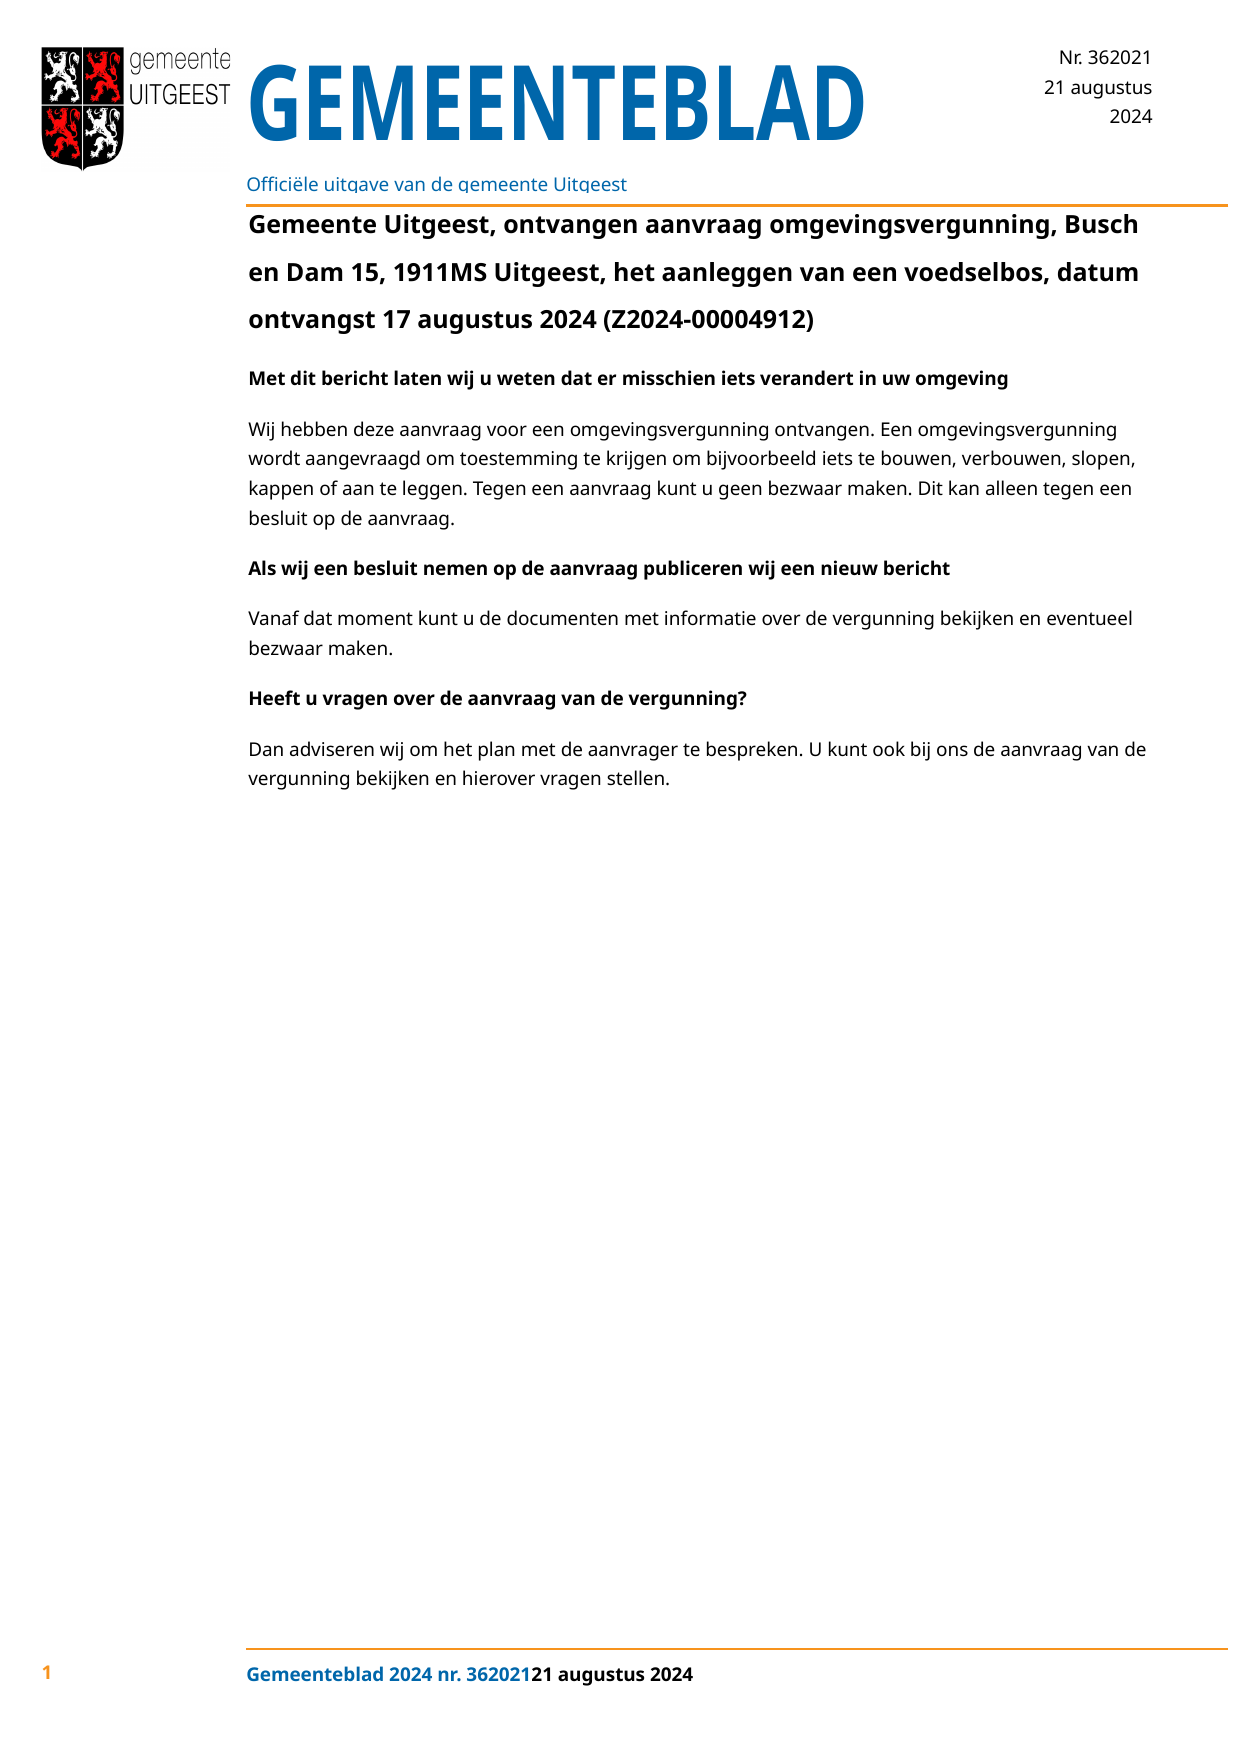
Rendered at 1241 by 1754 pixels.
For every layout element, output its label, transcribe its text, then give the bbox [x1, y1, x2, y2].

text Heeft u vragen over de aanvraag van de vergunning? [248, 686, 1152, 711]
picture [41, 47, 231, 172]
text Met dit bericht laten wij u weten dat er misschien iets verandert in uw omgeving [248, 366, 1152, 391]
text Wij hebben deze aanvraag voor een omgevingsvergunning ontvangen. Een omgevingsvergunning wordt aangevraagd om toestemming te krijgen om bijvoorbeeld iets te bouwen, verbouwen, slopen, kappen of aan te leggen. Tegen een aanvraag kunt u geen bezwaar maken. Dit kan alleen tegen een besluit op de aanvraag. [248, 416, 1152, 530]
text Vanaf dat moment kunt u de documenten met informatie over de vergunning bekijken en eventueel bezwaar maken. [248, 606, 1152, 661]
text Dan adviseren wij om het plan met de aanvrager te bespreken. U kunt ook bij ons de aanvraag van de vergunning bekijken en hierover vragen stellen. [248, 736, 1152, 791]
text Als wij een besluit nemen op de aanvraag publiceren wij een nieuw bericht [248, 555, 1152, 581]
text Gemeente Uitgeest, ontvangen aanvraag omgevingsvergunning, Busch en Dam 15, 1911MS Uitgeest, het aanleggen van een voedselbos, datum ontvangst 17 augustus 2024 (Z2024-00004912) [248, 207, 1152, 336]
